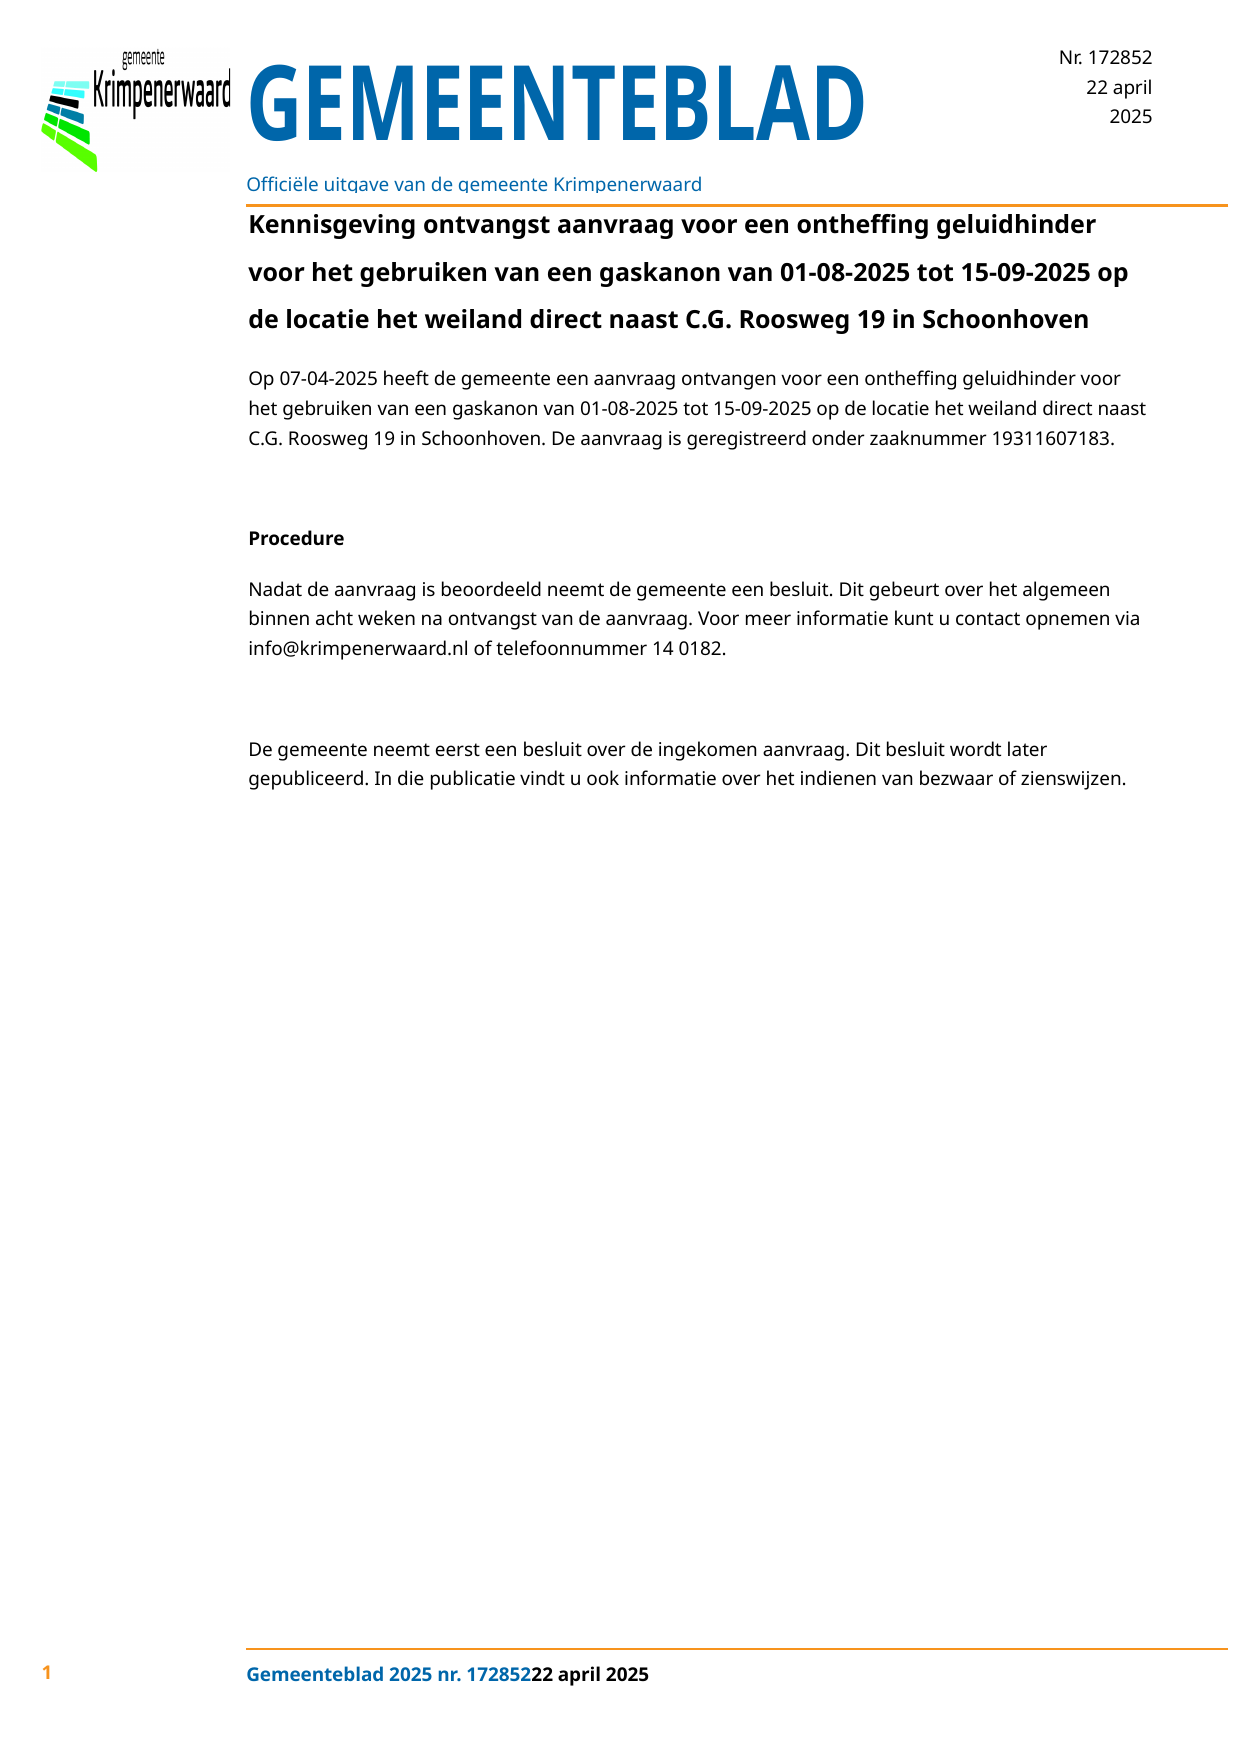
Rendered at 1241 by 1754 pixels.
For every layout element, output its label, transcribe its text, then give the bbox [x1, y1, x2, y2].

text Nadat de aanvraag is beoordeeld neemt de gemeente een besluit. Dit gebeurt over het algemeen binnen acht weken na ontvangst van de aanvraag. Voor meer informatie kunt u contact opnemen via info@krimpenerwaard.nl of telefoonnummer 14 0182. [248, 576, 1152, 661]
text De gemeente neemt eerst een besluit over de ingekomen aanvraag. Dit besluit wordt later gepubliceerd. In die publicatie vindt u ook informatie over het indienen van bezwaar of zienswijzen. [248, 736, 1152, 791]
text Procedure [248, 526, 1152, 551]
text Kennisgeving ontvangst aanvraag voor een ontheffing geluidhinder voor het gebruiken van een gaskanon van 01-08-2025 tot 15-09-2025 op de locatie het weiland direct naast C.G. Roosweg 19 in Schoonhoven [248, 207, 1152, 336]
text Op 07-04-2025 heeft de gemeente een aanvraag ontvangen voor een ontheffing geluidhinder voor het gebruiken van een gaskanon van 01-08-2025 tot 15-09-2025 op de locatie het weiland direct naast C.G. Roosweg 19 in Schoonhoven. De aanvraag is geregistreerd onder zaaknummer 19311607183. [248, 366, 1152, 450]
picture [41, 47, 231, 172]
